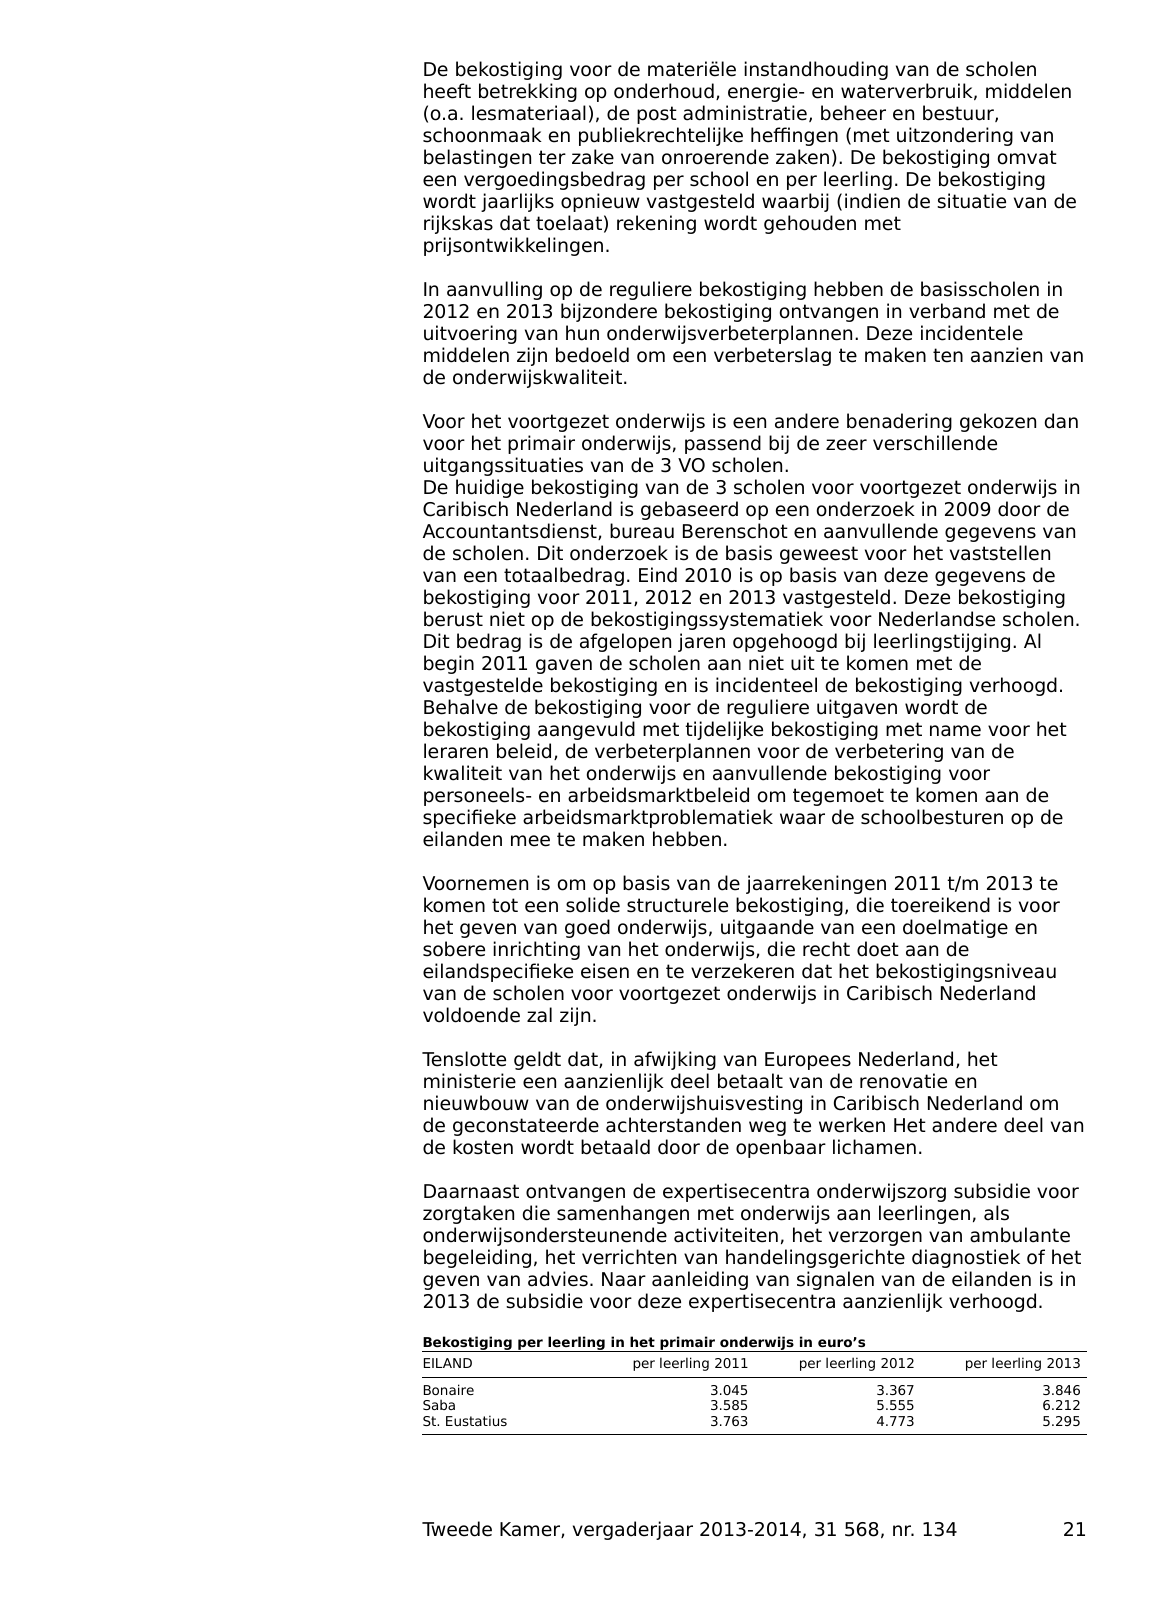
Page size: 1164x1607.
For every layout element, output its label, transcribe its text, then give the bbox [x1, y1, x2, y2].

table_cell 4.773 [754, 1414, 921, 1434]
text De bekostiging voor de materiële instandhouding van de scholen heeft betrekking op onderhoud, energie- en waterverbruik, middelen (o.a. lesmateriaal), de post administratie, beheer en bestuur, schoonmaak en publiekrechtelijke heffingen (met uitzondering van belastingen ter zake van onroerende zaken). De bekostiging omvat een vergoedingsbedrag per school en per leerling. De bekostiging wordt jaarlijks opnieuw vastgesteld waarbij (indien de situatie van de rijkskas dat toelaat) rekening wordt gehouden met prijsontwikkelingen. [422, 59, 1087, 257]
text De huidige bekostiging van de 3 scholen voor voortgezet onderwijs in Caribisch Nederland is gebaseerd op een onderzoek in 2009 door de Accountantsdienst, bureau Berenschot en aanvullende gegevens van de scholen. Dit onderzoek is de basis geweest voor het vaststellen van een totaalbedrag. Eind 2010 is op basis van deze gegevens de bekostiging voor 2011, 2012 en 2013 vastgesteld. Deze bekostiging berust niet op de bekostigingssystematiek voor Nederlandse scholen. Dit bedrag is de afgelopen jaren opgehoogd bij leerlingstijging. Al begin 2011 gaven de scholen aan niet uit te komen met de vastgestelde bekostiging en is incidenteel de bekostiging verhoogd. [422, 477, 1087, 697]
table_cell Saba [422, 1398, 588, 1414]
table_cell per leerling 2011 [588, 1352, 754, 1377]
table_cell per leerling 2013 [921, 1352, 1087, 1377]
table_cell St. Eustatius [422, 1414, 588, 1434]
table_cell 3.585 [588, 1398, 754, 1414]
text Daarnaast ontvangen de expertisecentra onderwijszorg subsidie voor zorgtaken die samenhangen met onderwijs aan leerlingen, als onderwijsondersteunende activiteiten, het verzorgen van ambulante begeleiding, het verrichten van handelingsgerichte diagnostiek of het geven van advies. Naar aanleiding van signalen van de eilanden is in 2013 de subsidie voor deze expertisecentra aanzienlijk verhoogd. [422, 1181, 1087, 1313]
table_header Bekostiging per leerling in het primair onderwijs in euro’s [422, 1335, 1087, 1351]
table_cell Bonaire [422, 1378, 588, 1398]
text Voor het voortgezet onderwijs is een andere benadering gekozen dan voor het primair onderwijs, passend bij de zeer verschillende uitgangssituaties van de 3 VO scholen. [422, 411, 1087, 477]
table_cell 5.295 [921, 1414, 1087, 1434]
table_cell 5.555 [754, 1398, 921, 1414]
table_cell 6.212 [921, 1398, 1087, 1414]
text Behalve de bekostiging voor de reguliere uitgaven wordt de bekostiging aangevuld met tijdelijke bekostiging met name voor het leraren beleid, de verbeterplannen voor de verbetering van de kwaliteit van het onderwijs en aanvullende bekostiging voor personeels- en arbeidsmarktbeleid om tegemoet te komen aan de specifieke arbeidsmarktproblematiek waar de schoolbesturen op de eilanden mee te maken hebben. [422, 697, 1087, 851]
text Voornemen is om op basis van de jaarrekeningen 2011 t/m 2013 te komen tot een solide structurele bekostiging, die toereikend is voor het geven van goed onderwijs, uitgaande van een doelmatige en sobere inrichting van het onderwijs, die recht doet aan de eilandspecifieke eisen en te verzekeren dat het bekostigingsniveau van de scholen voor voortgezet onderwijs in Caribisch Nederland voldoende zal zijn. [422, 873, 1087, 1027]
table_cell EILAND [422, 1352, 588, 1377]
text In aanvulling op de reguliere bekostiging hebben de basisscholen in 2012 en 2013 bijzondere bekostiging ontvangen in verband met de uitvoering van hun onderwijsverbeterplannen. Deze incidentele middelen zijn bedoeld om een verbeterslag te maken ten aanzien van de onderwijskwaliteit. [422, 279, 1087, 389]
table_cell 3.367 [754, 1378, 921, 1398]
text Tenslotte geldt dat, in afwijking van Europees Nederland, het ministerie een aanzienlijk deel betaalt van de renovatie en nieuwbouw van de onderwijshuisvesting in Caribisch Nederland om de geconstateerde achterstanden weg te werken Het andere deel van de kosten wordt betaald door de openbaar lichamen. [422, 1049, 1087, 1159]
table_cell per leerling 2012 [754, 1352, 921, 1377]
table_cell 3.045 [588, 1378, 754, 1398]
table_cell 3.763 [588, 1414, 754, 1434]
table_cell 3.846 [921, 1378, 1087, 1398]
